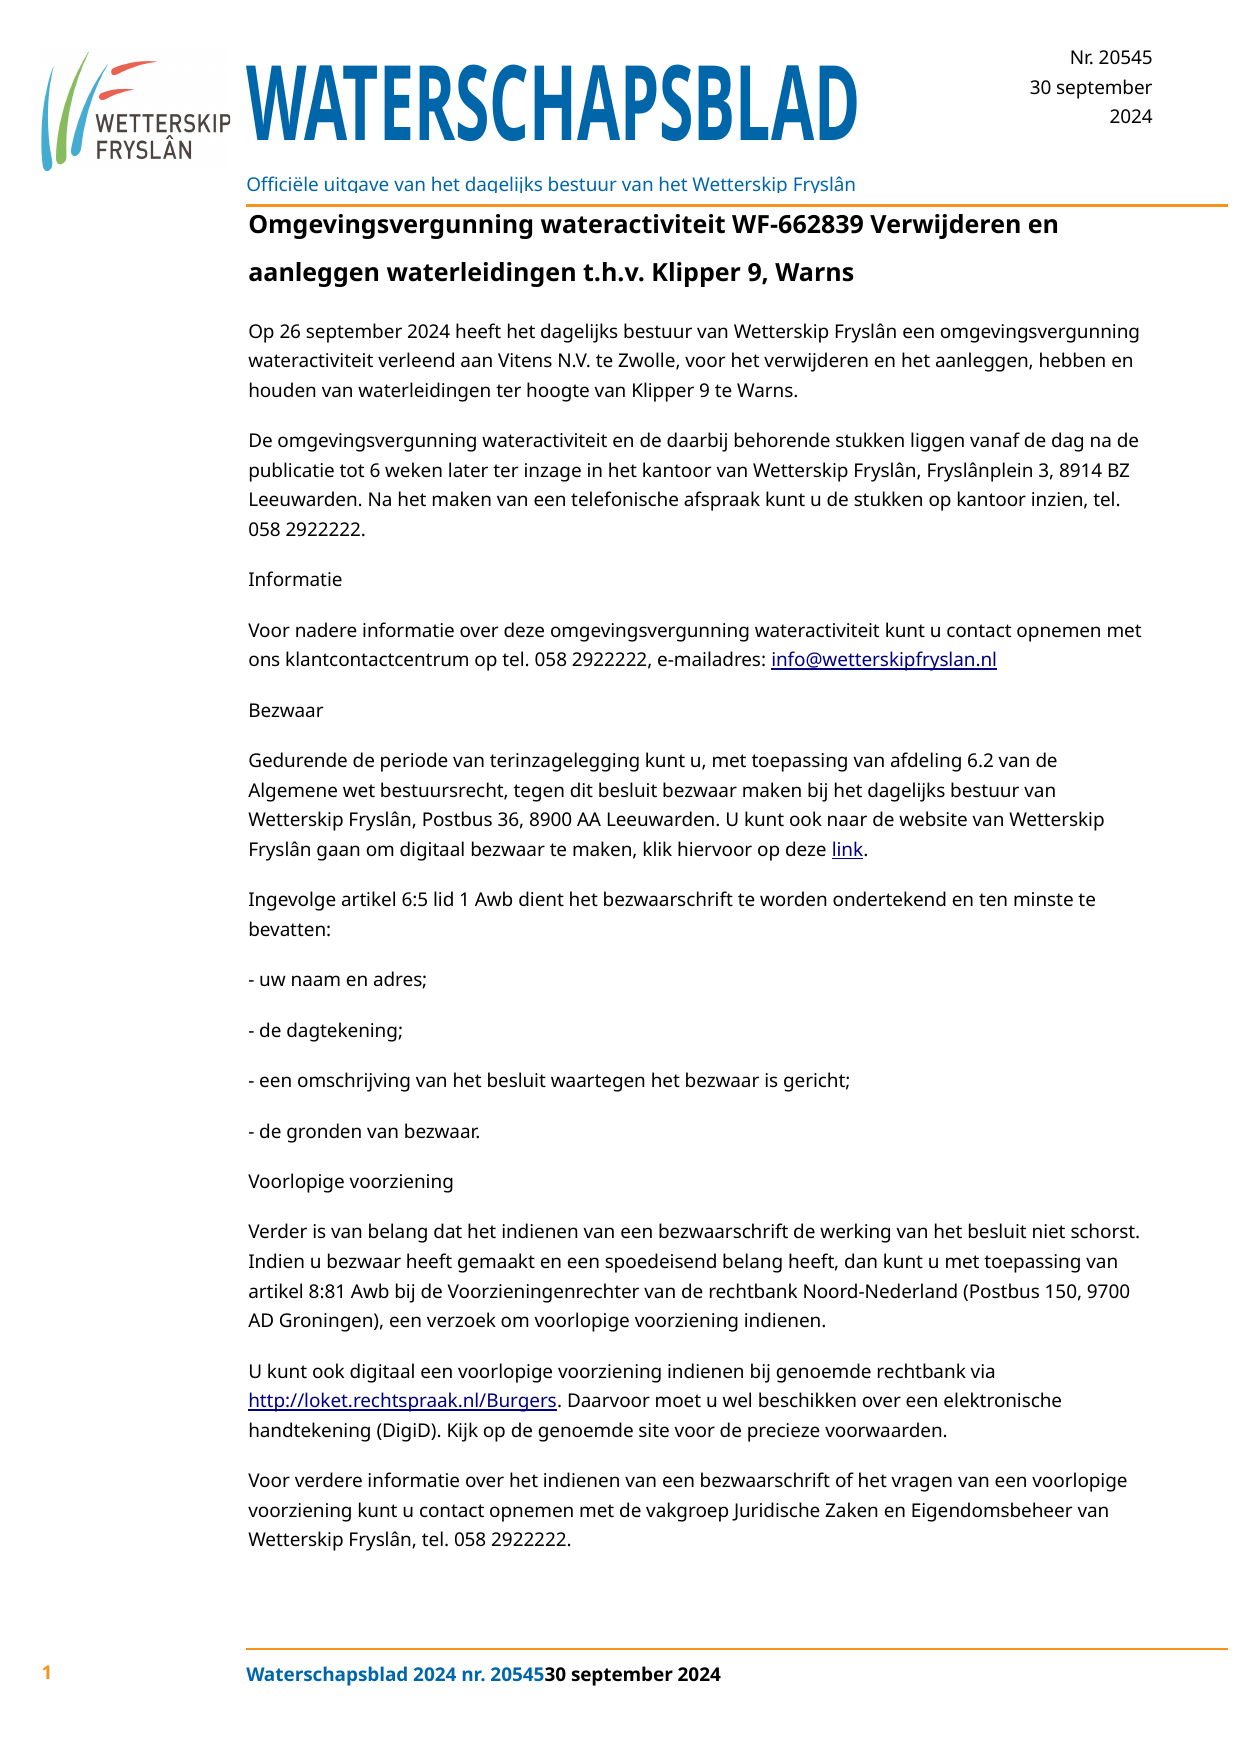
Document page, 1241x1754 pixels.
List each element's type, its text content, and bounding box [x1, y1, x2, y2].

text Voor verdere informatie over het indienen van een bezwaarschrift of het vragen van een voorlopige voorziening kunt u contact opnemen met de vakgroep Juridische Zaken en Eigendomsbeheer van Wetterskip Fryslân, tel. 058 2922222. [248, 1467, 1152, 1552]
text - de gronden van bezwaar. [248, 1118, 1152, 1144]
text Informatie [248, 567, 1152, 592]
picture [41, 47, 231, 172]
text - een omschrijving van het besluit waartegen het bezwaar is gericht; [248, 1067, 1152, 1093]
text Omgevingsvergunning wateractiviteit WF-662839 Verwijderen en aanleggen waterleidingen t.h.v. Klipper 9, Warns [248, 207, 1152, 288]
text Voorlopige voorziening [248, 1168, 1152, 1194]
text Bezwaar [248, 697, 1152, 723]
text Verder is van belang dat het indienen van een bezwaarschrift de werking van het besluit niet schorst. Indien u bezwaar heeft gemaakt en een spoedeisend belang heeft, dan kunt u met toepassing van artikel 8:81 Awb bij de Voorzieningenrechter van de rechtbank Noord-Nederland (Postbus 150, 9700 AD Groningen), een verzoek om voorlopige voorziening indienen. [248, 1219, 1152, 1333]
text - uw naam en adres; [248, 967, 1152, 992]
text - de dagtekening; [248, 1017, 1152, 1043]
text Gedurende de periode van terinzagelegging kunt u, met toepassing van afdeling 6.2 van de Algemene wet bestuursrecht, tegen dit besluit bezwaar maken bij het dagelijks bestuur van Wetterskip Fryslân, Postbus 36, 8900 AA Leeuwarden. U kunt ook naar de website van Wetterskip Fryslân gaan om digitaal bezwaar te maken, klik hiervoor op deze link. [248, 747, 1152, 862]
text U kunt ook digitaal een voorlopige voorziening indienen bij genoemde rechtbank via http://loket.rechtspraak.nl/Burgers. Daarvoor moet u wel beschikken over een elektronische handtekening (DigiD). Kijk op de genoemde site voor de precieze voorwaarden. [248, 1358, 1152, 1443]
text Voor nadere informatie over deze omgevingsvergunning wateractiviteit kunt u contact opnemen met ons klantcontactcentrum op tel. 058 2922222, e-mailadres: info@wetterskipfryslan.nl [248, 617, 1152, 672]
text Op 26 september 2024 heeft het dagelijks bestuur van Wetterskip Fryslân een omgevingsvergunning wateractiviteit verleend aan Vitens N.V. te Zwolle, voor het verwijderen en het aanleggen, hebben en houden van waterleidingen ter hoogte van Klipper 9 te Warns. [248, 318, 1152, 403]
text Ingevolge artikel 6:5 lid 1 Awb dient het bezwaarschrift te worden ondertekend en ten minste te bevatten: [248, 887, 1152, 942]
text De omgevingsvergunning wateractiviteit en de daarbij behorende stukken liggen vanaf de dag na de publicatie tot 6 weken later ter inzage in het kantoor van Wetterskip Fryslân, Fryslânplein 3, 8914 BZ Leeuwarden. Na het maken van een telefonische afspraak kunt u de stukken op kantoor inzien, tel. 058 2922222. [248, 427, 1152, 542]
